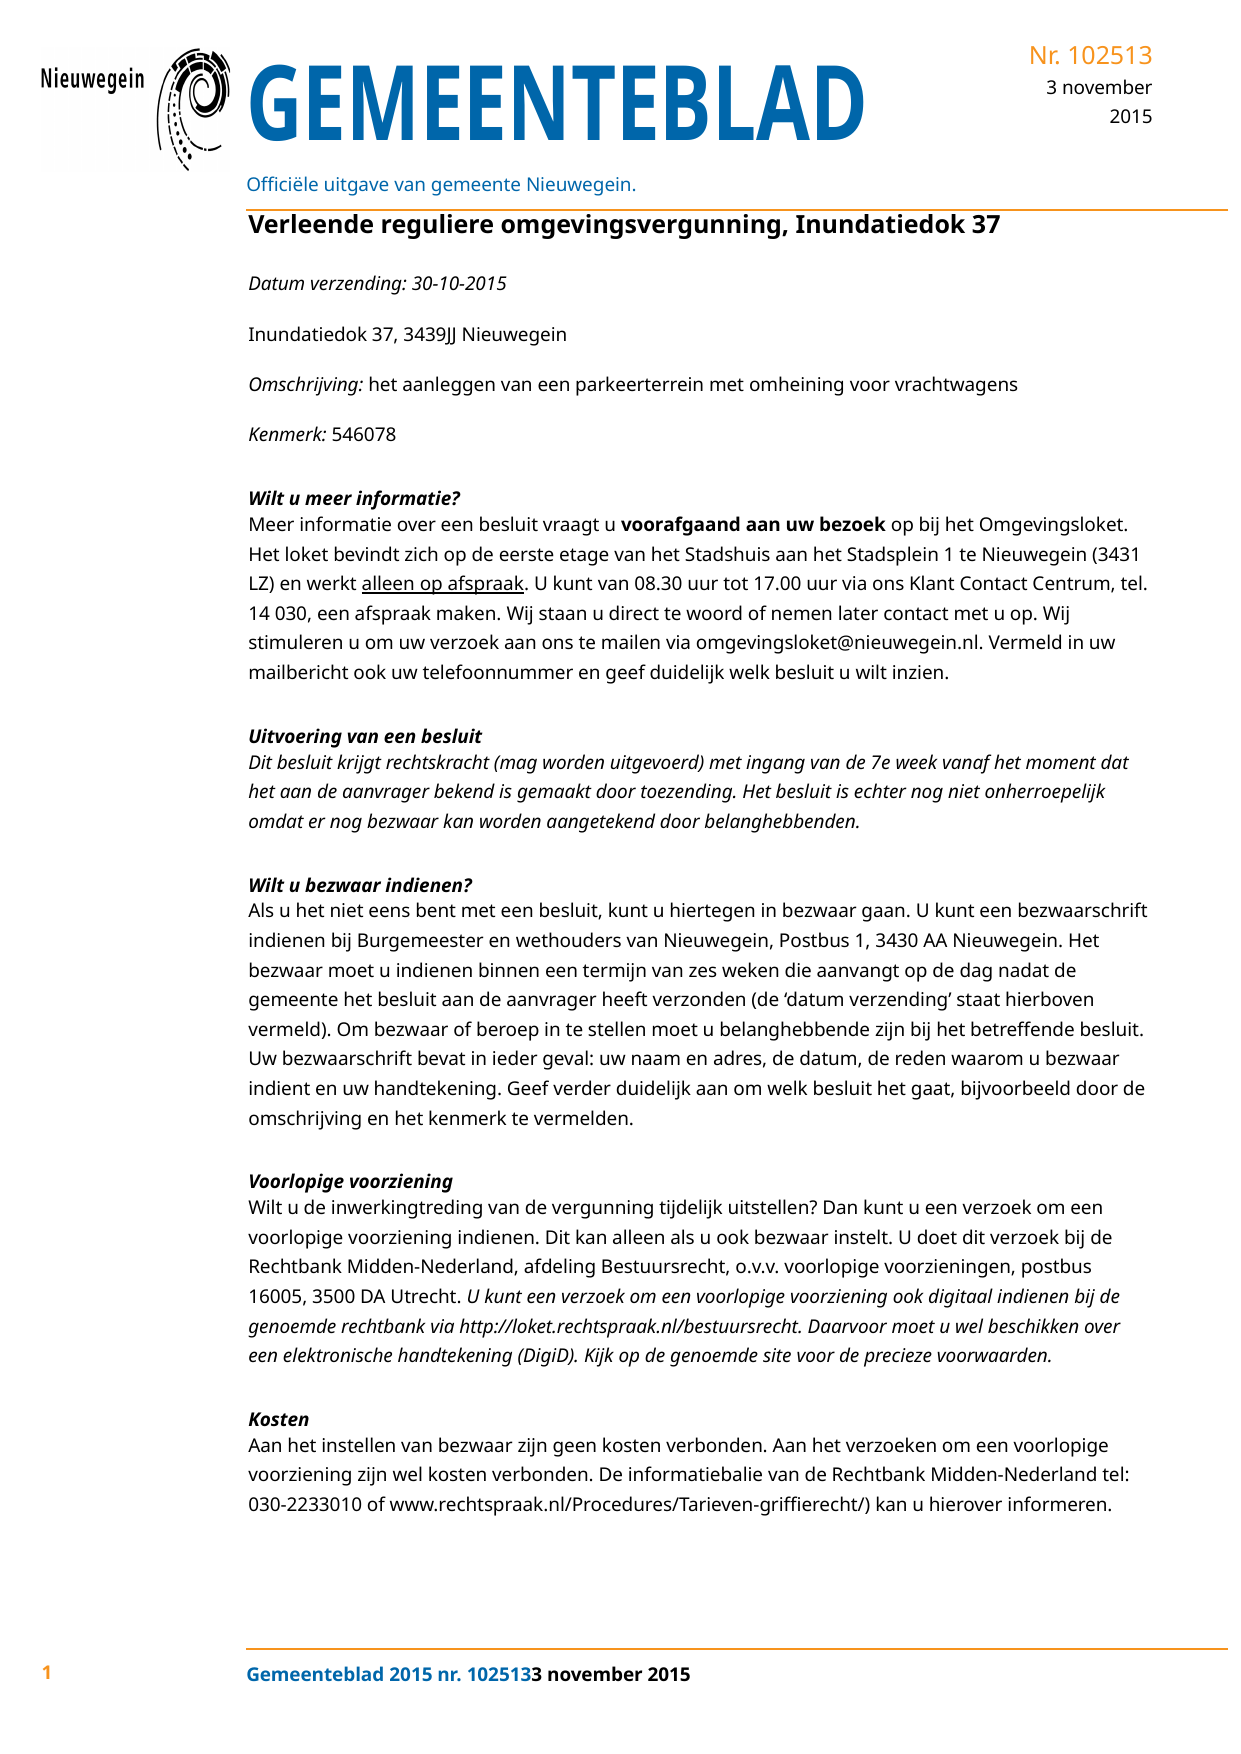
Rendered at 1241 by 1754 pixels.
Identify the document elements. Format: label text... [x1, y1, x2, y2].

text Uitvoering van een besluit [248, 723, 1152, 749]
text Inundatiedok 37, 3439JJ Nieuwegein [248, 321, 1152, 346]
text Wilt u meer informatie? [248, 486, 1152, 511]
text Kosten [248, 1406, 1152, 1432]
text Omschrijving: het aanleggen van een parkeerterrein met omheining voor vrachtwagens [248, 371, 1152, 397]
text Wilt u de inwerkingtreding van de vergunning tijdelijk uitstellen? Dan kunt u een verzoek om een voorlopige voorziening indienen. Dit kan alleen als u ook bezwaar instelt. U doet dit verzoek bij de Rechtbank Midden-Nederland, afdeling Bestuursrecht, o.v.v. voorlopige voorzieningen, postbus 16005, 3500 DA Utrecht. U kunt een verzoek om een voorlopige voorziening ook digitaal indienen bij de genoemde rechtbank via http://loket.rechtspraak.nl/bestuursrecht. Daarvoor moet u wel beschikken over een elektronische handtekening (DigiD). Kijk op de genoemde site voor de precieze voorwaarden. [248, 1194, 1152, 1368]
text Meer informatie over een besluit vraagt u voorafgaand aan uw bezoek op bij het Omgevingsloket. Het loket bevindt zich op de eerste etage van het Stadshuis aan het Stadsplein 1 te Nieuwegein (3431 LZ) en werkt alleen op afspraak. U kunt van 08.30 uur tot 17.00 uur via ons Klant Contact Centrum, tel. 14 030, een afspraak maken. Wij staan u direct te woord of nemen later contact met u op. Wij stimuleren u om uw verzoek aan ons te mailen via omgevingsloket@nieuwegein.nl. Vermeld in uw mailbericht ook uw telefoonnummer en geef duidelijk welk besluit u wilt inzien. [248, 511, 1152, 685]
text Kenmerk: 546078 [248, 422, 1152, 447]
text Als u het niet eens bent met een besluit, kunt u hiertegen in bezwaar gaan. U kunt een bezwaarschrift indienen bij Burgemeester en wethouders van Nieuwegein, Postbus 1, 3430 AA Nieuwegein. Het bezwaar moet u indienen binnen een termijn van zes weken die aanvangt op de dag nadat de gemeente het besluit aan de aanvrager heeft verzonden (de ‘datum verzending’ staat hierboven vermeld). Om bezwaar of beroep in te stellen moet u belanghebbende zijn bij het betreffende besluit. Uw bezwaarschrift bevat in ieder geval: uw naam en adres, de datum, de reden waarom u bezwaar indient en uw handtekening. Geef verder duidelijk aan om welk besluit het gaat, bijvoorbeeld door de omschrijving en het kenmerk te vermelden. [248, 898, 1152, 1131]
text Datum verzending: 30-10-2015 [248, 270, 1152, 296]
text Aan het instellen van bezwaar zijn geen kosten verbonden. Aan het verzoeken om een voorlopige voorziening zijn wel kosten verbonden. De informatiebalie van de Rechtbank Midden-Nederland tel: 030-2233010 of www.rechtspraak.nl/Procedures/Tarieven-griffierecht/) kan u hierover informeren. [248, 1432, 1152, 1517]
text Dit besluit krijgt rechtskracht (mag worden uitgevoerd) met ingang van de 7e week vanaf het moment dat het aan de aanvrager bekend is gemaakt door toezending. Het besluit is echter nog niet onherroepelijk omdat er nog bezwaar kan worden aangetekend door belanghebbenden. [248, 749, 1152, 834]
text Wilt u bezwaar indienen? [248, 872, 1152, 898]
text Verleende reguliere omgevingsvergunning, Inundatiedok 37 [248, 211, 1152, 241]
text Voorlopige voorziening [248, 1169, 1152, 1194]
picture [41, 47, 231, 172]
